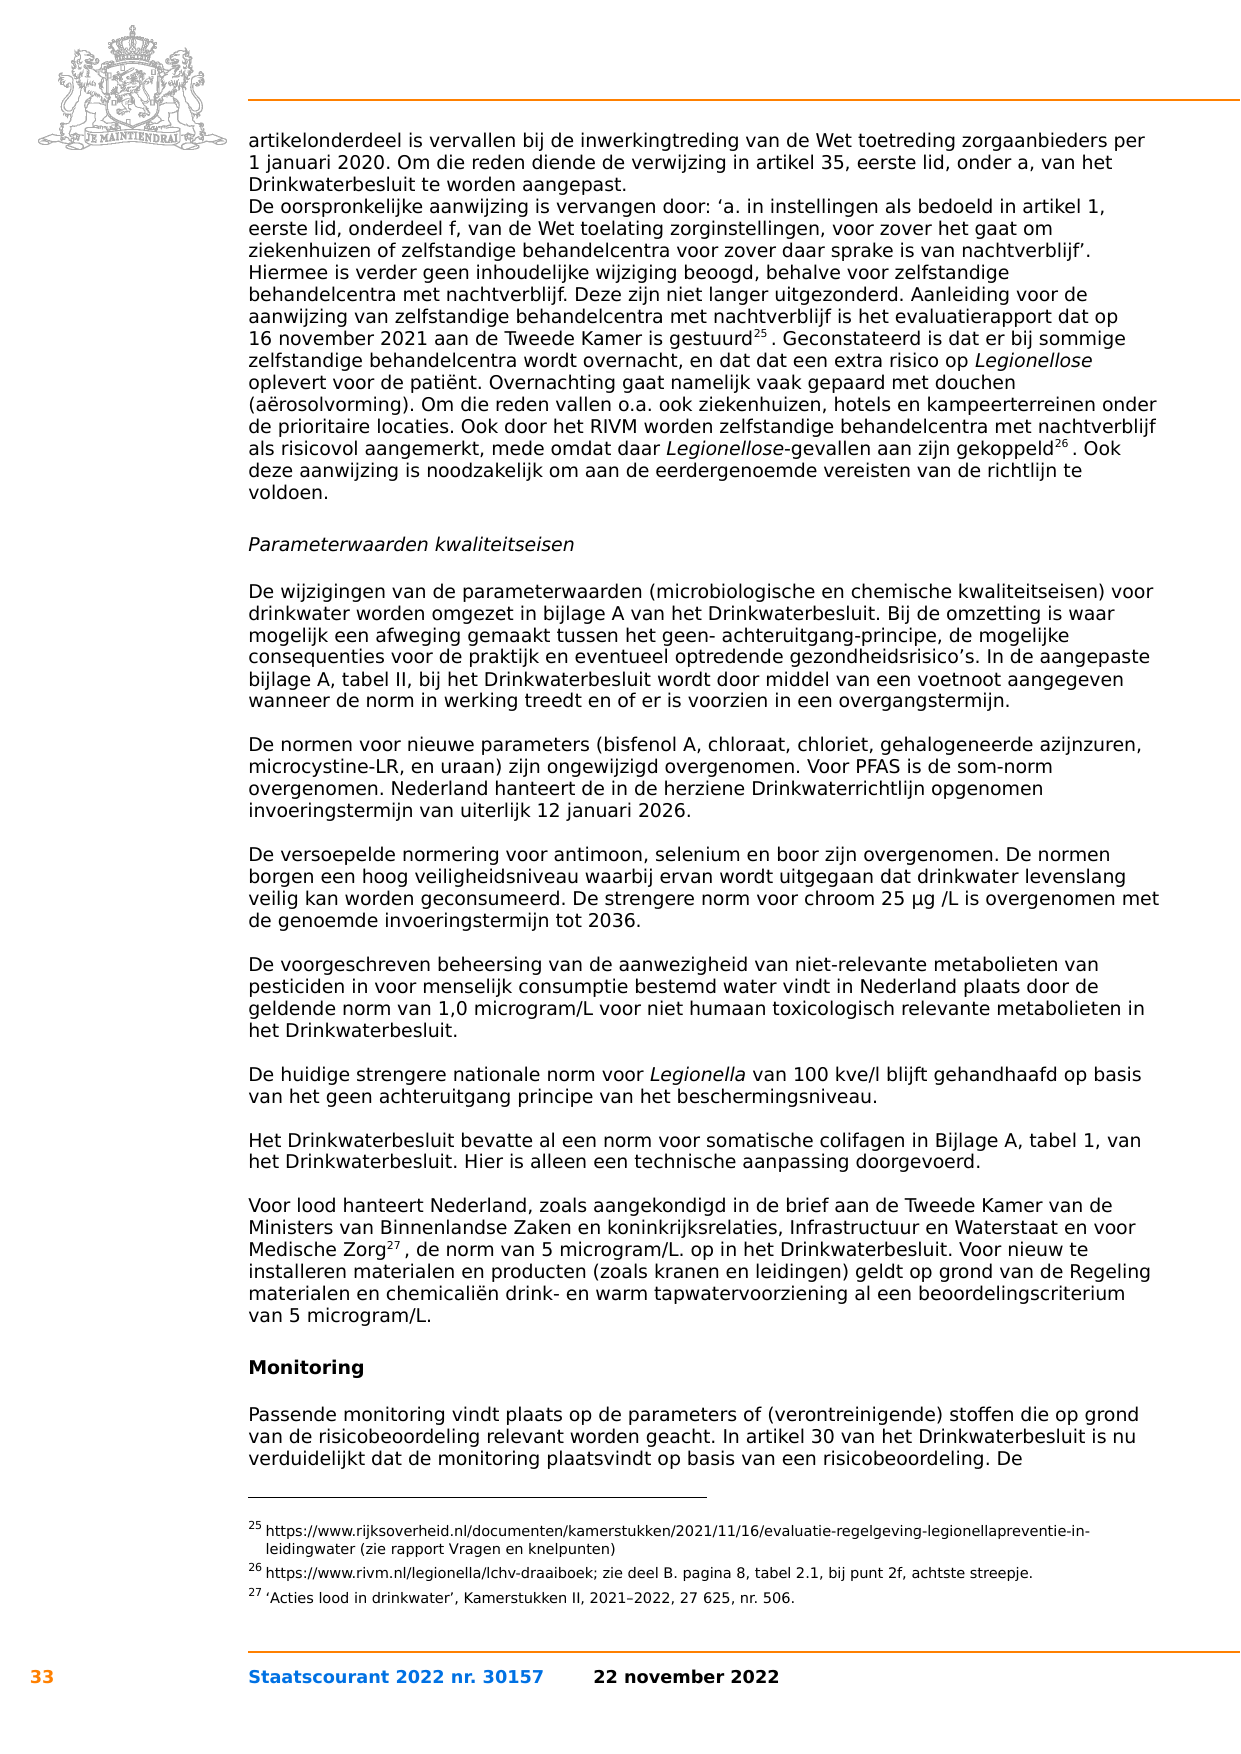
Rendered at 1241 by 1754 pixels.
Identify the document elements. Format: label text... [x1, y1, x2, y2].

text Passende monitoring vindt plaats op de parameters of (verontreinigende) stoffen die op grond van de risicobeoordeling relevant worden geacht. In artikel 30 van het Drinkwaterbesluit is nu verduidelijkt dat de monitoring plaatsvindt op basis van een risicobeoordeling. De [248, 1404, 1163, 1470]
text De oorspronkelijke aanwijzing is vervangen door: ‘a. in instellingen als bedoeld in artikel 1, eerste lid, onderdeel f, van de Wet toelating zorginstellingen, voor zover het gaat om ziekenhuizen of zelfstandige behandelcentra voor zover daar sprake is van nachtverblijf’. Hiermee is verder geen inhoudelijke wijziging beoogd, behalve voor zelfstandige behandelcentra met nachtverblijf. Deze zijn niet langer uitgezonderd. Aanleiding voor de aanwijzing van zelfstandige behandelcentra met nachtverblijf is het evaluatierapport dat op 16 november 2021 aan de Tweede Kamer is gestuurd. Geconstateerd is dat er bij sommige zelfstandige behandelcentra wordt overnacht, en dat dat een extra risico op Legionellose oplevert voor de patiënt. Overnachting gaat namelijk vaak gepaard met douchen (aërosolvorming). Om die reden vallen o.a. ook ziekenhuizen, hotels en kampeerterreinen onder de prioritaire locaties. Ook door het RIVM worden zelfstandige behandelcentra met nachtverblijf als risicovol aangemerkt, mede omdat daar Legionellose-gevallen aan zijn gekoppeld. Ook deze aanwijzing is noodzakelijk om aan de eerdergenoemde vereisten van de richtlijn te voldoen. [248, 196, 1163, 503]
picture [38, 25, 227, 150]
subtitle Monitoring [248, 1357, 1163, 1379]
text https://www.rivm.nl/legionella/lchv-draaiboek; zie deel B. pagina 8, tabel 2.1, bij punt 2f, achtste streepje. [248, 1561, 1163, 1583]
text De wijzigingen van de parameterwaarden (microbiologische en chemische kwaliteitseisen) voor drinkwater worden omgezet in bijlage A van het Drinkwaterbesluit. Bij de omzetting is waar mogelijk een afweging gemaakt tussen het geen- achteruitgang-principe, de mogelijke consequenties voor de praktijk en eventueel optredende gezondheidsrisico’s. In de aangepaste bijlage A, tabel II, bij het Drinkwaterbesluit wordt door middel van een voetnoot aangegeven wanneer de norm in werking treedt en of er is voorzien in een overgangstermijn. [248, 581, 1163, 712]
text https://www.rijksoverheid.nl/documenten/kamerstukken/2021/11/16/evaluatie-regelgeving-legionellapreventie-in-leidingwater (zie rapport Vragen en knelpunten) [248, 1519, 1163, 1558]
text De versoepelde normering voor antimoon, selenium en boor zijn overgenomen. De normen borgen een hoog veiligheidsniveau waarbij ervan wordt uitgegaan dat drinkwater levenslang veilig kan worden geconsumeerd. De strengere norm voor chroom 25 µg /L is overgenomen met de genoemde invoeringstermijn tot 2036. [248, 844, 1163, 932]
subtitle Parameterwaarden kwaliteitseisen [248, 533, 1163, 556]
text De normen voor nieuwe parameters (bisfenol A, chloraat, chloriet, gehalogeneerde azijnzuren, microcystine-LR, en uraan) zijn ongewijzigd overgenomen. Voor PFAS is de som-norm overgenomen. Nederland hanteert de in de herziene Drinkwaterrichtlijn opgenomen invoeringstermijn van uiterlijk 12 januari 2026. [248, 734, 1163, 822]
text De voorgeschreven beheersing van de aanwezigheid van niet-relevante metabolieten van pesticiden in voor menselijk consumptie bestemd water vindt in Nederland plaats door de geldende norm van 1,0 microgram/L voor niet humaan toxicologisch relevante metabolieten in het Drinkwaterbesluit. [248, 954, 1163, 1042]
text Voor lood hanteert Nederland, zoals aangekondigd in de brief aan de Tweede Kamer van de Ministers van Binnenlandse Zaken en koninkrijksrelaties, Infrastructuur en Waterstaat en voor Medische Zorg, de norm van 5 microgram/L. op in het Drinkwaterbesluit. Voor nieuw te installeren materialen en producten (zoals kranen en leidingen) geldt op grond van de Regeling materialen en chemicaliën drink- en warm tapwatervoorziening al een beoordelingscriterium van 5 microgram/L. [248, 1195, 1163, 1327]
text ‘Acties lood in drinkwater’, Kamerstukken II, 2021–2022, 27 625, nr. 506. [248, 1586, 1163, 1608]
text De huidige strengere nationale norm voor Legionella van 100 kve/l blijft gehandhaafd op basis van het geen achteruitgang principe van het beschermingsniveau. [248, 1064, 1163, 1108]
text artikelonderdeel is vervallen bij de inwerkingtreding van de Wet toetreding zorgaanbieders per 1 januari 2020. Om die reden diende de verwijzing in artikel 35, eerste lid, onder a, van het Drinkwaterbesluit te worden aangepast. [248, 130, 1163, 196]
text Het Drinkwaterbesluit bevatte al een norm voor somatische colifagen in Bijlage A, tabel 1, van het Drinkwaterbesluit. Hier is alleen een technische aanpassing doorgevoerd. [248, 1129, 1163, 1173]
